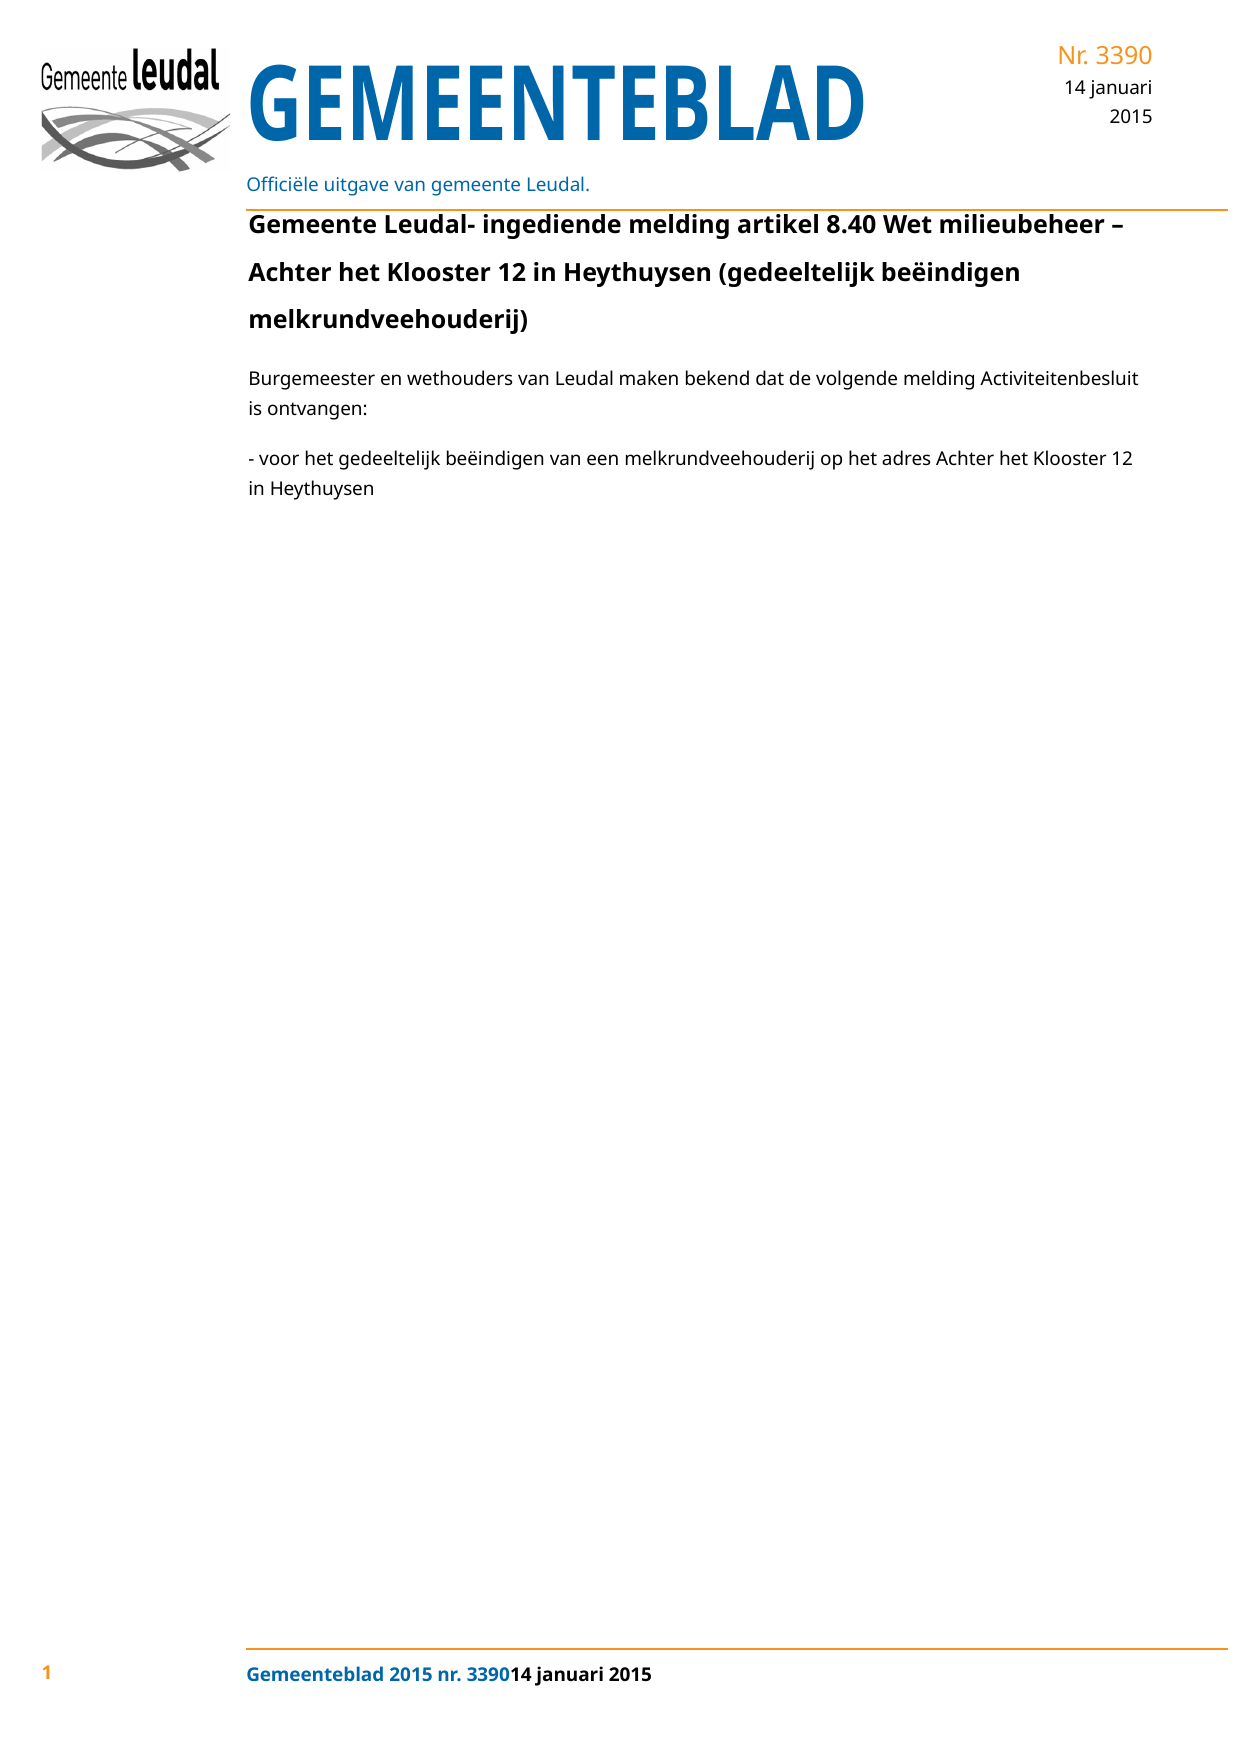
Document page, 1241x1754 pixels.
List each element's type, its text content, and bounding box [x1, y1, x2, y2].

picture [41, 47, 231, 172]
text Gemeente Leudal- ingediende melding artikel 8.40 Wet milieubeheer – Achter het Klooster 12 in Heythuysen (gedeeltelijk beëindigen melkrundveehouderij) [248, 211, 1152, 336]
text - voor het gedeeltelijk beëindigen van een melkrundveehouderij op het adres Achter het Klooster 12 in Heythuysen [248, 446, 1152, 501]
text Burgemeester en wethouders van Leudal maken bekend dat de volgende melding Activiteitenbesluit is ontvangen: [248, 366, 1152, 421]
